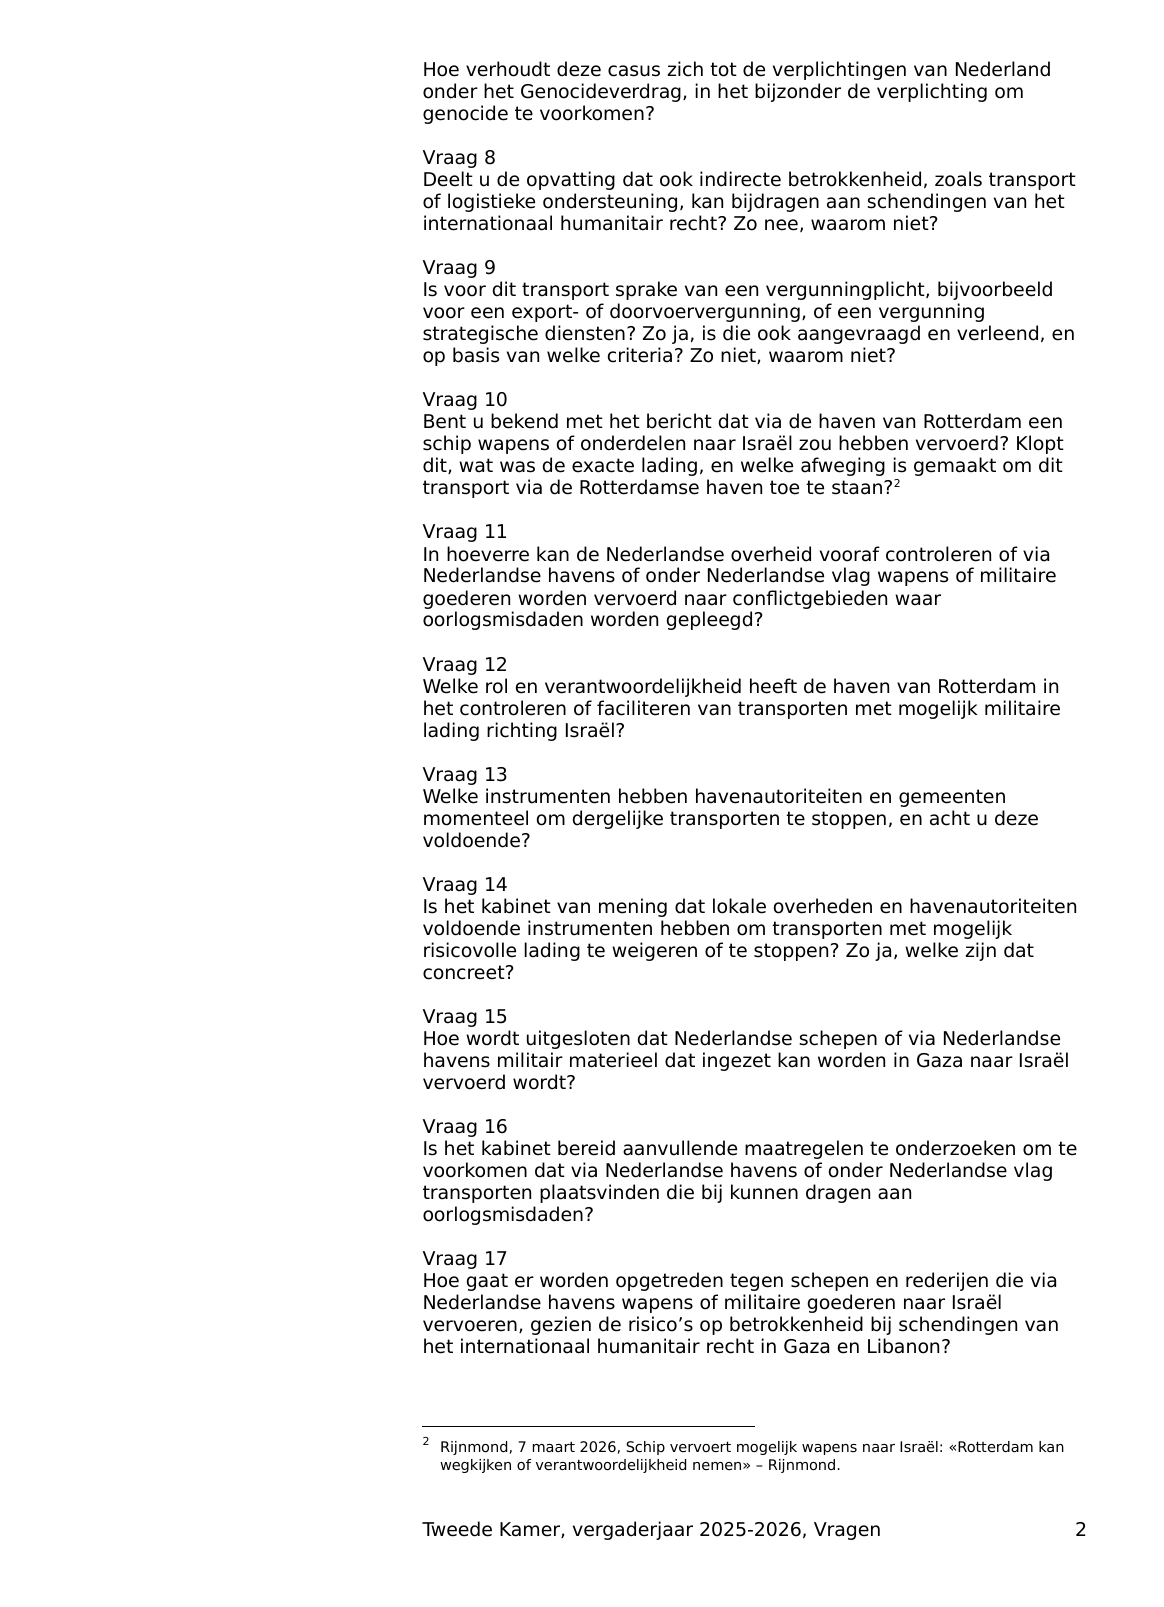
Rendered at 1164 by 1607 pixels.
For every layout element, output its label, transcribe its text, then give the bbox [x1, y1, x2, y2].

text Vraag 16 [422, 1116, 1087, 1138]
text Bent u bekend met het bericht dat via de haven van Rotterdam een schip wapens of onderdelen naar Israël zou hebben vervoerd? Klopt dit, wat was de exacte lading, en welke afweging is gemaakt om dit transport via de Rotterdamse haven toe te staan? [422, 411, 1087, 499]
text Welke instrumenten hebben havenautoriteiten en gemeenten momenteel om dergelijke transporten te stoppen, en acht u deze voldoende? [422, 786, 1087, 852]
text Vraag 13 [422, 764, 1087, 786]
text Is het kabinet bereid aanvullende maatregelen te onderzoeken om te voorkomen dat via Nederlandse havens of onder Nederlandse vlag transporten plaatsvinden die bij kunnen dragen aan oorlogsmisdaden? [422, 1138, 1087, 1226]
text Vraag 17 [422, 1248, 1087, 1270]
text Is het kabinet van mening dat lokale overheden en havenautoriteiten voldoende instrumenten hebben om transporten met mogelijk risicovolle lading te weigeren of te stoppen? Zo ja, welke zijn dat concreet? [422, 896, 1087, 984]
text Vraag 12 [422, 653, 1087, 676]
text Deelt u de opvatting dat ook indirecte betrokkenheid, zoals transport of logistieke ondersteuning, kan bijdragen aan schendingen van het internationaal humanitair recht? Zo nee, waarom niet? [422, 169, 1087, 235]
text Vraag 9 [422, 257, 1087, 279]
text Vraag 14 [422, 874, 1087, 896]
text Vraag 10 [422, 389, 1087, 411]
text Hoe gaat er worden opgetreden tegen schepen en rederijen die via Nederlandse havens wapens of militaire goederen naar Israël vervoeren, gezien de risico’s op betrokkenheid bij schendingen van het internationaal humanitair recht in Gaza en Libanon? [422, 1270, 1087, 1358]
text Rijnmond, 7 maart 2026, Schip vervoert mogelijk wapens naar Israël: «Rotterdam kan wegkijken of verantwoordelijkheid nemen» – Rijnmond. [422, 1435, 1087, 1474]
text Is voor dit transport sprake van een vergunningplicht, bijvoorbeeld voor een export- of doorvoervergunning, of een vergunning strategische diensten? Zo ja, is die ook aangevraagd en verleend, en op basis van welke criteria? Zo niet, waarom niet? [422, 279, 1087, 367]
text Vraag 15 [422, 1006, 1087, 1028]
text Vraag 8 [422, 147, 1087, 169]
text Hoe wordt uitgesloten dat Nederlandse schepen of via Nederlandse havens militair materieel dat ingezet kan worden in Gaza naar Israël vervoerd wordt? [422, 1028, 1087, 1094]
text Hoe verhoudt deze casus zich tot de verplichtingen van Nederland onder het Genocideverdrag, in het bijzonder de verplichting om genocide te voorkomen? [422, 59, 1087, 125]
text Vraag 11 [422, 521, 1087, 543]
text In hoeverre kan de Nederlandse overheid vooraf controleren of via Nederlandse havens of onder Nederlandse vlag wapens of militaire goederen worden vervoerd naar conflictgebieden waar oorlogsmisdaden worden gepleegd? [422, 543, 1087, 631]
text Welke rol en verantwoordelijkheid heeft de haven van Rotterdam in het controleren of faciliteren van transporten met mogelijk militaire lading richting Israël? [422, 676, 1087, 741]
